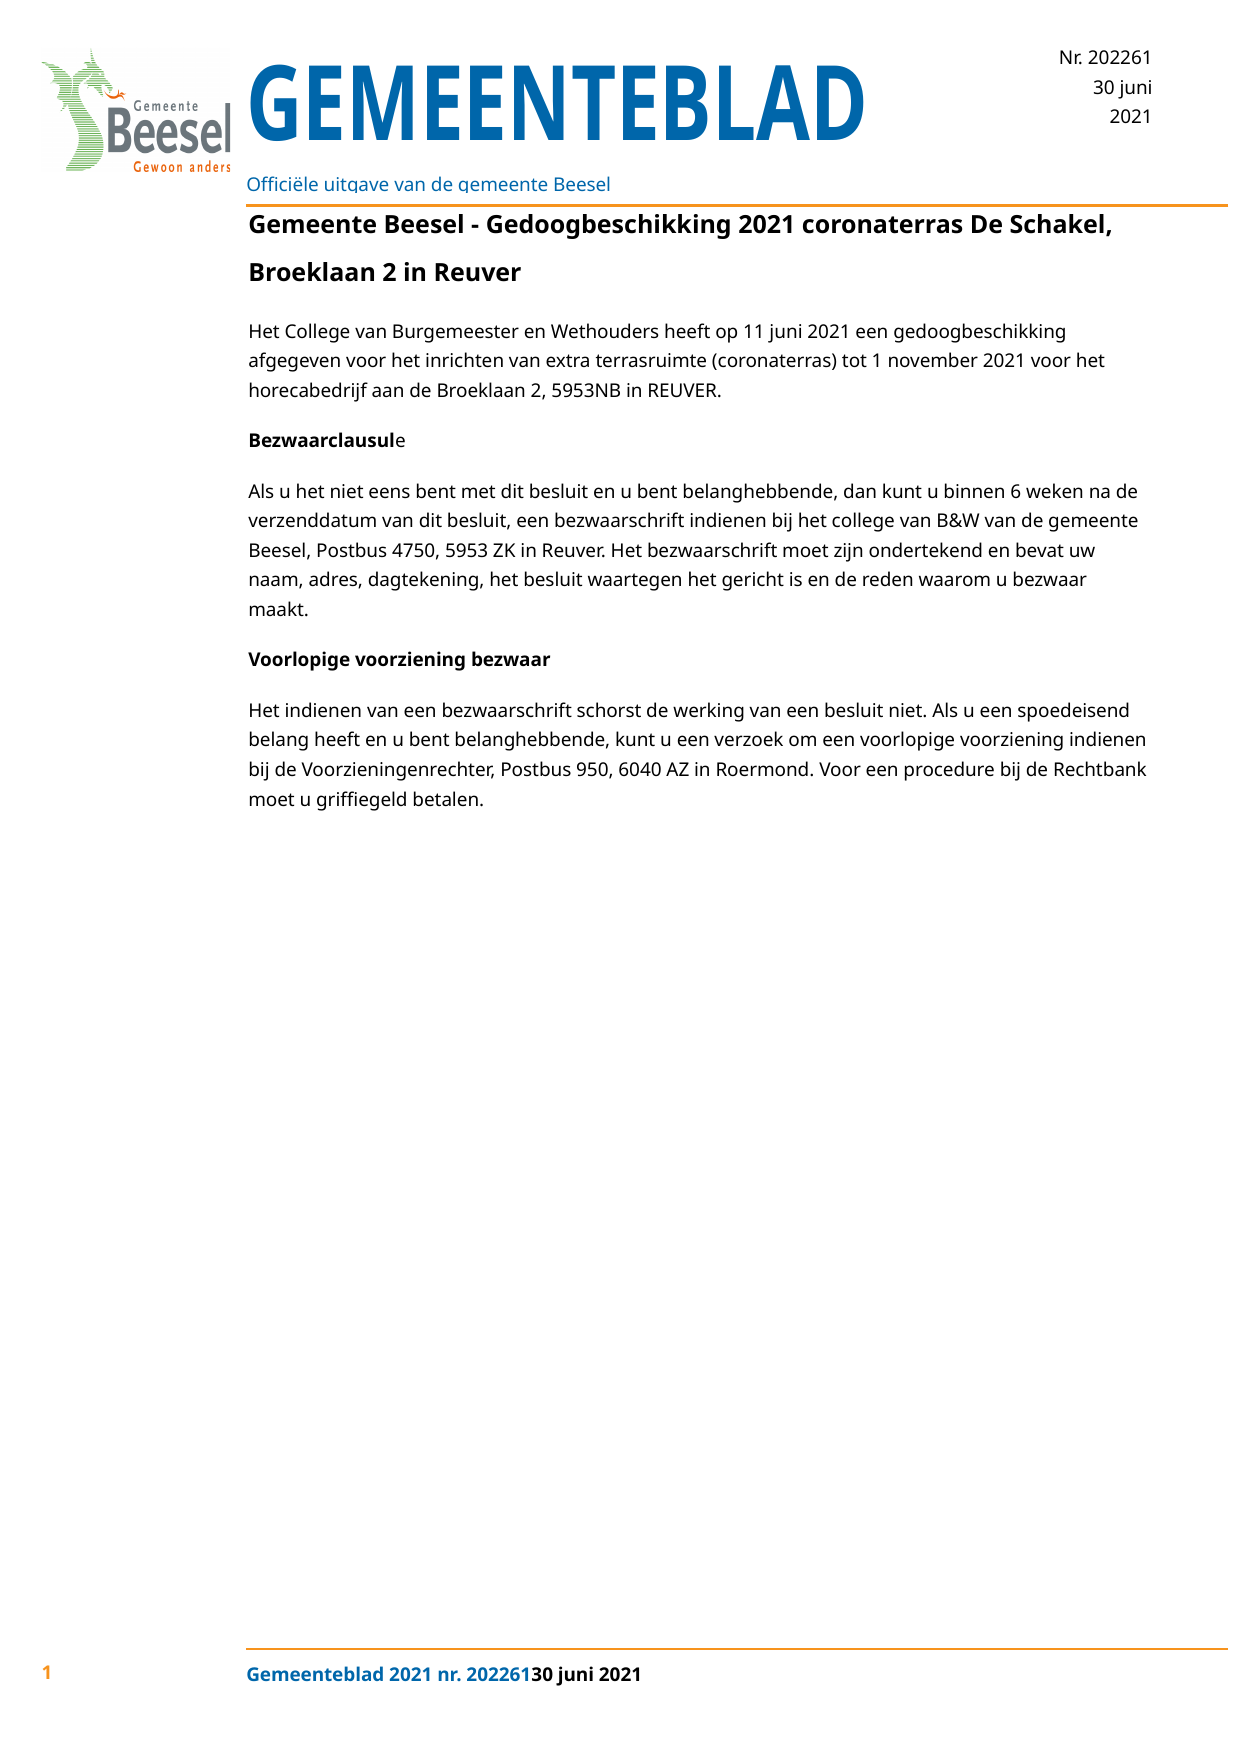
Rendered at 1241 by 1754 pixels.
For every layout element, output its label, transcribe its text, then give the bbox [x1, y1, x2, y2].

text Bezwaarclausule [248, 427, 1152, 453]
text Voorlopige voorziening bezwaar [248, 647, 1152, 672]
text Gemeente Beesel - Gedoogbeschikking 2021 coronaterras De Schakel, Broeklaan 2 in Reuver [248, 207, 1152, 288]
picture [41, 47, 231, 172]
text Het College van Burgemeester en Wethouders heeft op 11 juni 2021 een gedoogbeschikking afgegeven voor het inrichten van extra terrasruimte (coronaterras) tot 1 november 2021 voor het horecabedrijf aan de Broeklaan 2, 5953NB in REUVER. [248, 318, 1152, 403]
text Als u het niet eens bent met dit besluit en u bent belanghebbende, dan kunt u binnen 6 weken na de verzenddatum van dit besluit, een bezwaarschrift indienen bij het college van B&W van de gemeente Beesel, Postbus 4750, 5953 ZK in Reuver. Het bezwaarschrift moet zijn ondertekend en bevat uw naam, adres, dagtekening, het besluit waartegen het gericht is en de reden waarom u bezwaar maakt. [248, 478, 1152, 622]
text Het indienen van een bezwaarschrift schorst de werking van een besluit niet. Als u een spoedeisend belang heeft en u bent belanghebbende, kunt u een verzoek om een voorlopige voorziening indienen bij de Voorzieningenrechter, Postbus 950, 6040 AZ in Roermond. Voor een procedure bij de Rechtbank moet u griffiegeld betalen. [248, 697, 1152, 812]
